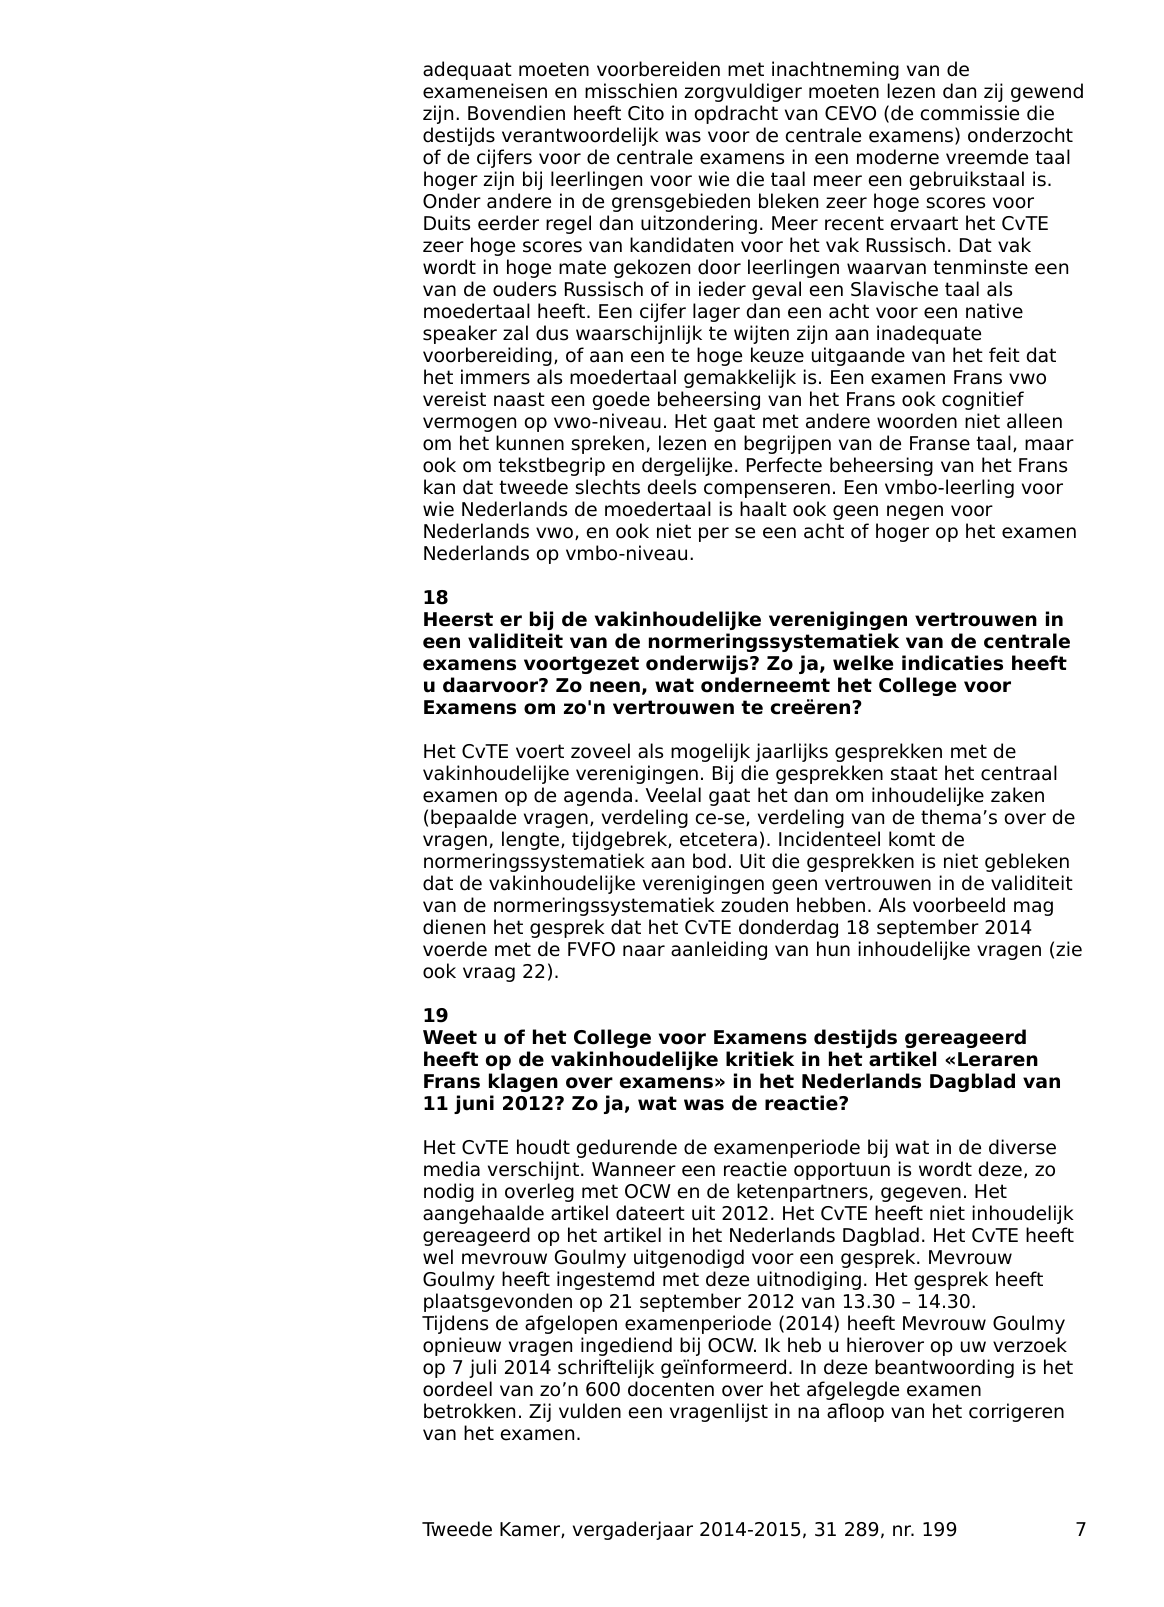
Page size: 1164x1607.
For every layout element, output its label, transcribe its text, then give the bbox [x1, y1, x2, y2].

text adequaat moeten voorbereiden met inachtneming van de exameneisen en misschien zorgvuldiger moeten lezen dan zij gewend zijn. Bovendien heeft Cito in opdracht van CEVO (de commissie die destijds verantwoordelijk was voor de centrale examens) onderzocht of de cijfers voor de centrale examens in een moderne vreemde taal hoger zijn bij leerlingen voor wie die taal meer een gebruikstaal is. Onder andere in de grensgebieden bleken zeer hoge scores voor Duits eerder regel dan uitzondering. Meer recent ervaart het CvTE zeer hoge scores van kandidaten voor het vak Russisch. Dat vak wordt in hoge mate gekozen door leerlingen waarvan tenminste een van de ouders Russisch of in ieder geval een Slavische taal als moedertaal heeft. Een cijfer lager dan een acht voor een native speaker zal dus waarschijnlijk te wijten zijn aan inadequate voorbereiding, of aan een te hoge keuze uitgaande van het feit dat het immers als moedertaal gemakkelijk is. Een examen Frans vwo vereist naast een goede beheersing van het Frans ook cognitief vermogen op vwo-niveau. Het gaat met andere woorden niet alleen om het kunnen spreken, lezen en begrijpen van de Franse taal, maar ook om tekstbegrip en dergelijke. Perfecte beheersing van het Frans kan dat tweede slechts deels compenseren. Een vmbo-leerling voor wie Nederlands de moedertaal is haalt ook geen negen voor Nederlands vwo, en ook niet per se een acht of hoger op het examen Nederlands op vmbo-niveau. [422, 59, 1087, 564]
text Heerst er bij de vakinhoudelijke verenigingen vertrouwen in een validiteit van de normeringssystematiek van de centrale examens voortgezet onderwijs? Zo ja, welke indicaties heeft u daarvoor? Zo neen, wat onderneemt het College voor Examens om zo'n vertrouwen te creëren? [422, 609, 1087, 719]
text Het CvTE houdt gedurende de examenperiode bij wat in de diverse media verschijnt. Wanneer een reactie opportuun is wordt deze, zo nodig in overleg met OCW en de ketenpartners, gegeven. Het aangehaalde artikel dateert uit 2012. Het CvTE heeft niet inhoudelijk gereageerd op het artikel in het Nederlands Dagblad. Het CvTE heeft wel mevrouw Goulmy uitgenodigd voor een gesprek. Mevrouw Goulmy heeft ingestemd met deze uitnodiging. Het gesprek heeft plaatsgevonden op 21 september 2012 van 13.30 – 14.30. [422, 1137, 1087, 1313]
text Tijdens de afgelopen examenperiode (2014) heeft Mevrouw Goulmy opnieuw vragen ingediend bij OCW. Ik heb u hierover op uw verzoek op 7 juli 2014 schriftelijk geïnformeerd. In deze beantwoording is het oordeel van zo’n 600 docenten over het afgelegde examen betrokken. Zij vulden een vragenlijst in na afloop van het corrigeren van het examen. [422, 1313, 1087, 1444]
text Het CvTE voert zoveel als mogelijk jaarlijks gesprekken met de vakinhoudelijke verenigingen. Bij die gesprekken staat het centraal examen op de agenda. Veelal gaat het dan om inhoudelijke zaken (bepaalde vragen, verdeling ce-se, verdeling van de thema’s over de vragen, lengte, tijdgebrek, etcetera). Incidenteel komt de normeringssystematiek aan bod. Uit die gesprekken is niet gebleken dat de vakinhoudelijke verenigingen geen vertrouwen in de validiteit van de normeringssystematiek zouden hebben. Als voorbeeld mag dienen het gesprek dat het CvTE donderdag 18 september 2014 voerde met de FVFO naar aanleiding van hun inhoudelijke vragen (zie ook vraag 22). [422, 741, 1087, 983]
text 19 [422, 1005, 1087, 1027]
text Weet u of het College voor Examens destijds gereageerd heeft op de vakinhoudelijke kritiek in het artikel «Leraren Frans klagen over examens» in het Nederlands Dagblad van 11 juni 2012? Zo ja, wat was de reactie? [422, 1027, 1087, 1115]
text 18 [422, 587, 1087, 609]
